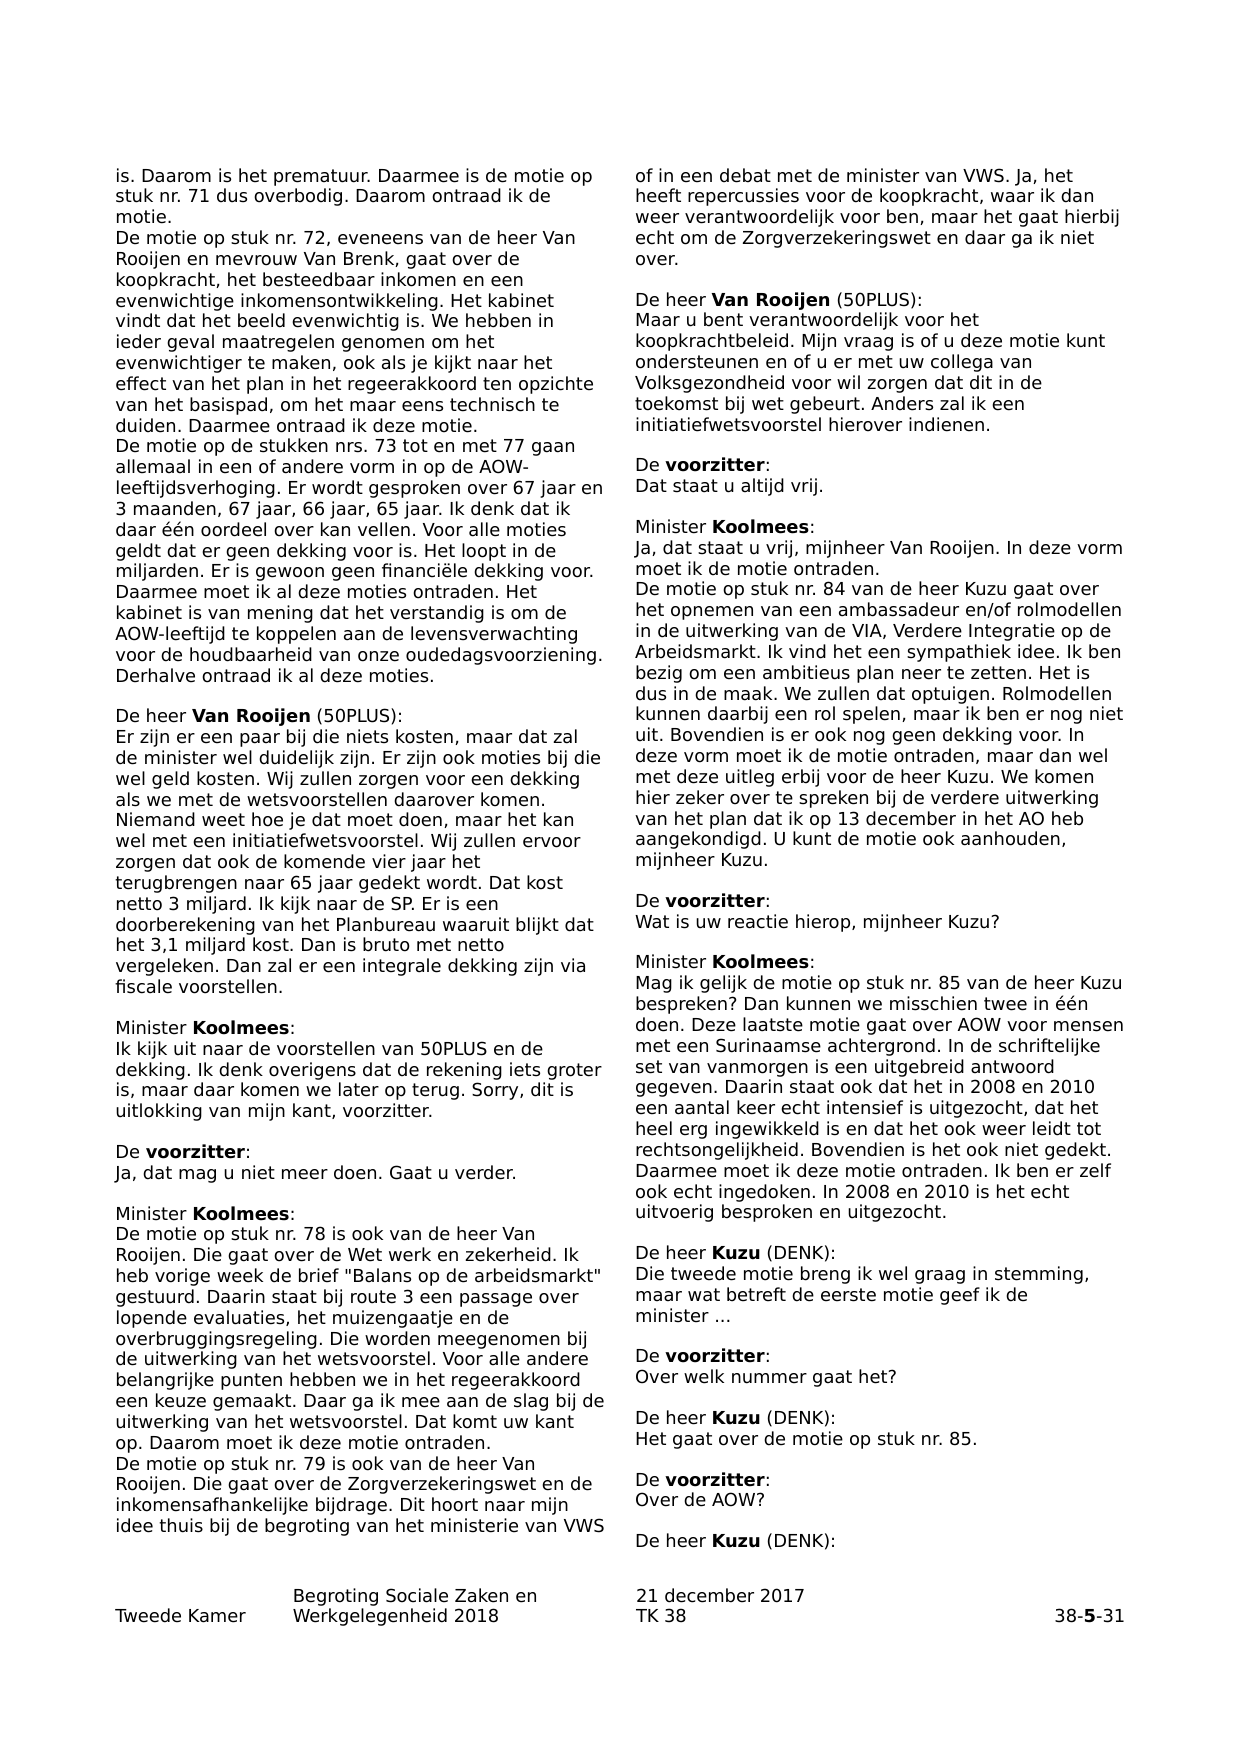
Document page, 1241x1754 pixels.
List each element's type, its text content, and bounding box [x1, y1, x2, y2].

text De heer Van Rooijen (50PLUS): [115, 706, 605, 727]
text Over de AOW? [635, 1490, 1125, 1511]
text is. Daarom is het prematuur. Daarmee is de motie op stuk nr. 71 dus overbodig. Daarom ontraad ik de motie. [115, 165, 605, 228]
text Ja, dat mag u niet meer doen. Gaat u verder. [115, 1162, 605, 1183]
text De motie op de stukken nrs. 73 tot en met 77 gaan allemaal in een of andere vorm in op de AOW-leeftijdsverhoging. Er wordt gesproken over 67 jaar en 3 maanden, 67 jaar, 66 jaar, 65 jaar. Ik denk dat ik daar één oordeel over kan vellen. Voor alle moties geldt dat er geen dekking voor is. Het loopt in de miljarden. Er is gewoon geen financiële dekking voor. Daarmee moet ik al deze moties ontraden. Het kabinet is van mening dat het verstandig is om de AOW-leeftijd te koppelen aan de levensverwachting voor de houdbaarheid van onze oudedagsvoorziening. Derhalve ontraad ik al deze moties. [115, 436, 605, 686]
text Over welk nummer gaat het? [635, 1367, 1125, 1388]
text Maar u bent verantwoordelijk voor het koopkrachtbeleid. Mijn vraag is of u deze motie kunt ondersteunen en of u er met uw collega van Volksgezondheid voor wil zorgen dat dit in de toekomst bij wet gebeurt. Anders zal ik een initiatiefwetsvoorstel hierover indienen. [635, 310, 1125, 435]
text Minister Koolmees: [115, 1203, 605, 1224]
text De voorzitter: [635, 891, 1125, 912]
text De heer Kuzu (DENK): [635, 1408, 1125, 1429]
text Wat is uw reactie hierop, mijnheer Kuzu? [635, 912, 1125, 932]
text Dat staat u altijd vrij. [635, 476, 1125, 497]
text Mag ik gelijk de motie op stuk nr. 85 van de heer Kuzu bespreken? Dan kunnen we misschien twee in één doen. Deze laatste motie gaat over AOW voor mensen met een Surinaamse achtergrond. In de schriftelijke set van vanmorgen is een uitgebreid antwoord gegeven. Daarin staat ook dat het in 2008 en 2010 een aantal keer echt intensief is uitgezocht, dat het heel erg ingewikkeld is en dat het ook weer leidt tot rechtsongelijkheid. Bovendien is het ook niet gedekt. Daarmee moet ik deze motie ontraden. Ik ben er zelf ook echt ingedoken. In 2008 en 2010 is het echt uitvoerig besproken en uitgezocht. [635, 973, 1125, 1223]
text De voorzitter: [635, 1346, 1125, 1367]
text Minister Koolmees: [115, 1018, 605, 1038]
text De motie op stuk nr. 79 is ook van de heer Van Rooijen. Die gaat over de Zorgverzekeringswet en de inkomensafhankelijke bijdrage. Dit hoort naar mijn idee thuis bij de begroting van het ministerie van VWS [115, 1453, 605, 1537]
text De heer Kuzu (DENK): [635, 1531, 1125, 1552]
text Ja, dat staat u vrij, mijnheer Van Rooijen. In deze vorm moet ik de motie ontraden. [635, 537, 1125, 579]
text Het gaat over de motie op stuk nr. 85. [635, 1429, 1125, 1449]
text De motie op stuk nr. 84 van de heer Kuzu gaat over het opnemen van een ambassadeur en/of rolmodellen in de uitwerking van de VIA, Verdere Integratie op de Arbeidsmarkt. Ik vind het een sympathiek idee. Ik ben bezig om een ambitieus plan neer te zetten. Het is dus in de maak. We zullen dat optuigen. Rolmodellen kunnen daarbij een rol spelen, maar ik ben er nog niet uit. Bovendien is er ook nog geen dekking voor. In deze vorm moet ik de motie ontraden, maar dan wel met deze uitleg erbij voor de heer Kuzu. We komen hier zeker over te spreken bij de verdere uitwerking van het plan dat ik op 13 december in het AO heb aangekondigd. U kunt de motie ook aanhouden, mijnheer Kuzu. [635, 579, 1125, 871]
text De motie op stuk nr. 72, eveneens van de heer Van Rooijen en mevrouw Van Brenk, gaat over de koopkracht, het besteedbaar inkomen en een evenwichtige inkomensontwikkeling. Het kabinet vindt dat het beeld evenwichtig is. We hebben in ieder geval maatregelen genomen om het evenwichtiger te maken, ook als je kijkt naar het effect van het plan in het regeerakkoord ten opzichte van het basispad, om het maar eens technisch te duiden. Daarmee ontraad ik deze motie. [115, 228, 605, 436]
text De heer Van Rooijen (50PLUS): [635, 289, 1125, 310]
text De motie op stuk nr. 78 is ook van de heer Van Rooijen. Die gaat over de Wet werk en zekerheid. Ik heb vorige week de brief "Balans op de arbeidsmarkt" gestuurd. Daarin staat bij route 3 een passage over lopende evaluaties, het muizengaatje en de overbruggingsregeling. Die worden meegenomen bij de uitwerking van het wetsvoorstel. Voor alle andere belangrijke punten hebben we in het regeerakkoord een keuze gemaakt. Daar ga ik mee aan de slag bij de uitwerking van het wetsvoorstel. Dat komt uw kant op. Daarom moet ik deze motie ontraden. [115, 1224, 605, 1453]
text De voorzitter: [115, 1142, 605, 1162]
text De voorzitter: [635, 455, 1125, 476]
text De voorzitter: [635, 1469, 1125, 1490]
text of in een debat met de minister van VWS. Ja, het heeft repercussies voor de koopkracht, waar ik dan weer verantwoordelijk voor ben, maar het gaat hierbij echt om de Zorgverzekeringswet en daar ga ik niet over. [635, 165, 1125, 269]
text Er zijn er een paar bij die niets kosten, maar dat zal de minister wel duidelijk zijn. Er zijn ook moties bij die wel geld kosten. Wij zullen zorgen voor een dekking als we met de wetsvoorstellen daarover komen. Niemand weet hoe je dat moet doen, maar het kan wel met een initiatiefwetsvoorstel. Wij zullen ervoor zorgen dat ook de komende vier jaar het terugbrengen naar 65 jaar gedekt wordt. Dat kost netto 3 miljard. Ik kijk naar de SP. Er is een doorberekening van het Planbureau waaruit blijkt dat het 3,1 miljard kost. Dan is bruto met netto vergeleken. Dan zal er een integrale dekking zijn via fiscale voorstellen. [115, 727, 605, 998]
text Minister Koolmees: [635, 952, 1125, 973]
text Die tweede motie breng ik wel graag in stemming, maar wat betreft de eerste motie geef ik de minister ... [635, 1264, 1125, 1326]
text Ik kijk uit naar de voorstellen van 50PLUS en de dekking. Ik denk overigens dat de rekening iets groter is, maar daar komen we later op terug. Sorry, dit is uitlokking van mijn kant, voorzitter. [115, 1038, 605, 1122]
text De heer Kuzu (DENK): [635, 1243, 1125, 1264]
text Minister Koolmees: [635, 517, 1125, 537]
